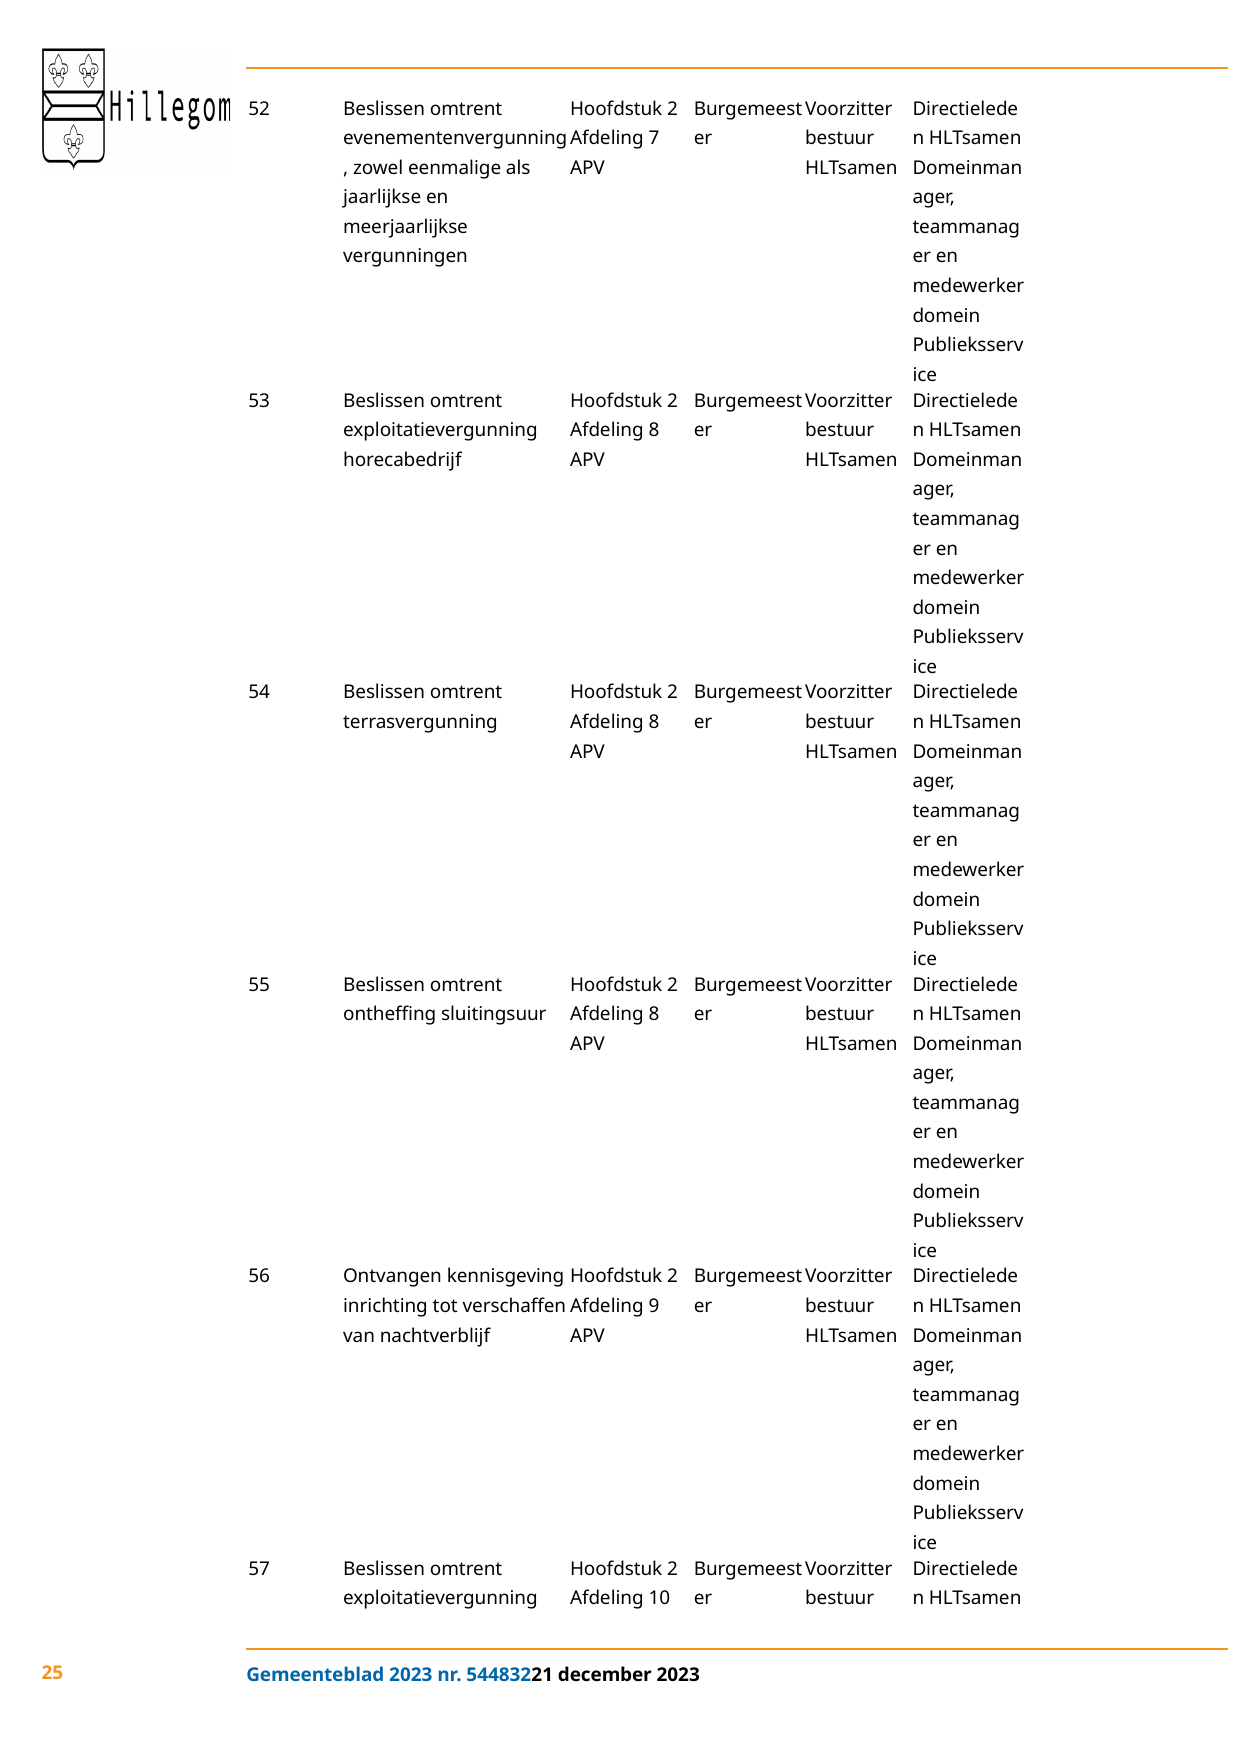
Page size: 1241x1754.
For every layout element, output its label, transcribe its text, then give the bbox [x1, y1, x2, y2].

table_cell 53 [248, 387, 343, 679]
table_cell Beslissen omtrent evenementenvergunning, zowel eenmalige als jaarlijkse en meerjaarlijkse vergunningen [343, 95, 570, 387]
table_cell 56 [248, 1263, 343, 1555]
table_cell [1028, 387, 1152, 679]
table_cell Voorzitter bestuur HLTsamen [805, 679, 912, 971]
table_cell Beslissen omtrent terrasvergunning [343, 679, 570, 971]
table_cell Burgemeester [694, 1555, 805, 1610]
table_cell Voorzitter bestuur HLTsamen [805, 1263, 912, 1555]
table_cell Directieleden HLTsamen Domeinmanager, teammanager en medewerker domein Publieksservice [912, 387, 1028, 679]
table_cell 57 [248, 1555, 343, 1610]
table_cell Hoofdstuk 2 Afdeling 10 [570, 1555, 693, 1610]
table_cell [1028, 679, 1152, 971]
table_cell Burgemeester [694, 1263, 805, 1555]
table_cell Hoofdstuk 2 Afdeling 9 APV [570, 1263, 693, 1555]
table_cell Hoofdstuk 2 Afdeling 8 APV [570, 971, 693, 1263]
table_cell [1028, 971, 1152, 1263]
table_cell Burgemeester [694, 679, 805, 971]
table_cell Directieleden HLTsamen Domeinmanager, teammanager en medewerker domein Publieksservice [912, 1263, 1028, 1555]
table_cell [1028, 95, 1152, 387]
table_cell Voorzitter bestuur HLTsamen [805, 95, 912, 387]
table_cell [1028, 1263, 1152, 1555]
table_cell Hoofdstuk 2 Afdeling 8 APV [570, 387, 693, 679]
table_cell Directieleden HLTsamen [912, 1555, 1028, 1610]
table_cell 54 [248, 679, 343, 971]
table_cell 52 [248, 95, 343, 387]
table_cell Burgemeester [694, 387, 805, 679]
table_cell Beslissen omtrent ontheffing sluitingsuur [343, 971, 570, 1263]
table_cell Directieleden HLTsamen Domeinmanager, teammanager en medewerker domein Publieksservice [912, 971, 1028, 1263]
table_cell Hoofdstuk 2 Afdeling 7 APV [570, 95, 693, 387]
table_cell Hoofdstuk 2 Afdeling 8 APV [570, 679, 693, 971]
table_cell Ontvangen kennisgeving inrichting tot verschaffen van nachtverblijf [343, 1263, 570, 1555]
table_cell Directieleden HLTsamen Domeinmanager, teammanager en medewerker domein Publieksservice [912, 95, 1028, 387]
table_cell Beslissen omtrent exploitatievergunning horecabedrijf [343, 387, 570, 679]
table_cell [1028, 1555, 1152, 1610]
table_cell Directieleden HLTsamen Domeinmanager, teammanager en medewerker domein Publieksservice [912, 679, 1028, 971]
table_cell Voorzitter bestuur HLTsamen [805, 971, 912, 1263]
table_cell Burgemeester [694, 971, 805, 1263]
table_cell Burgemeester [694, 95, 805, 387]
table_cell Beslissen omtrent exploitatievergunning [343, 1555, 570, 1610]
table_cell Voorzitter bestuur HLTsamen [805, 387, 912, 679]
table_cell 55 [248, 971, 343, 1263]
picture [41, 47, 231, 172]
table_cell Voorzitter bestuur [805, 1555, 912, 1610]
